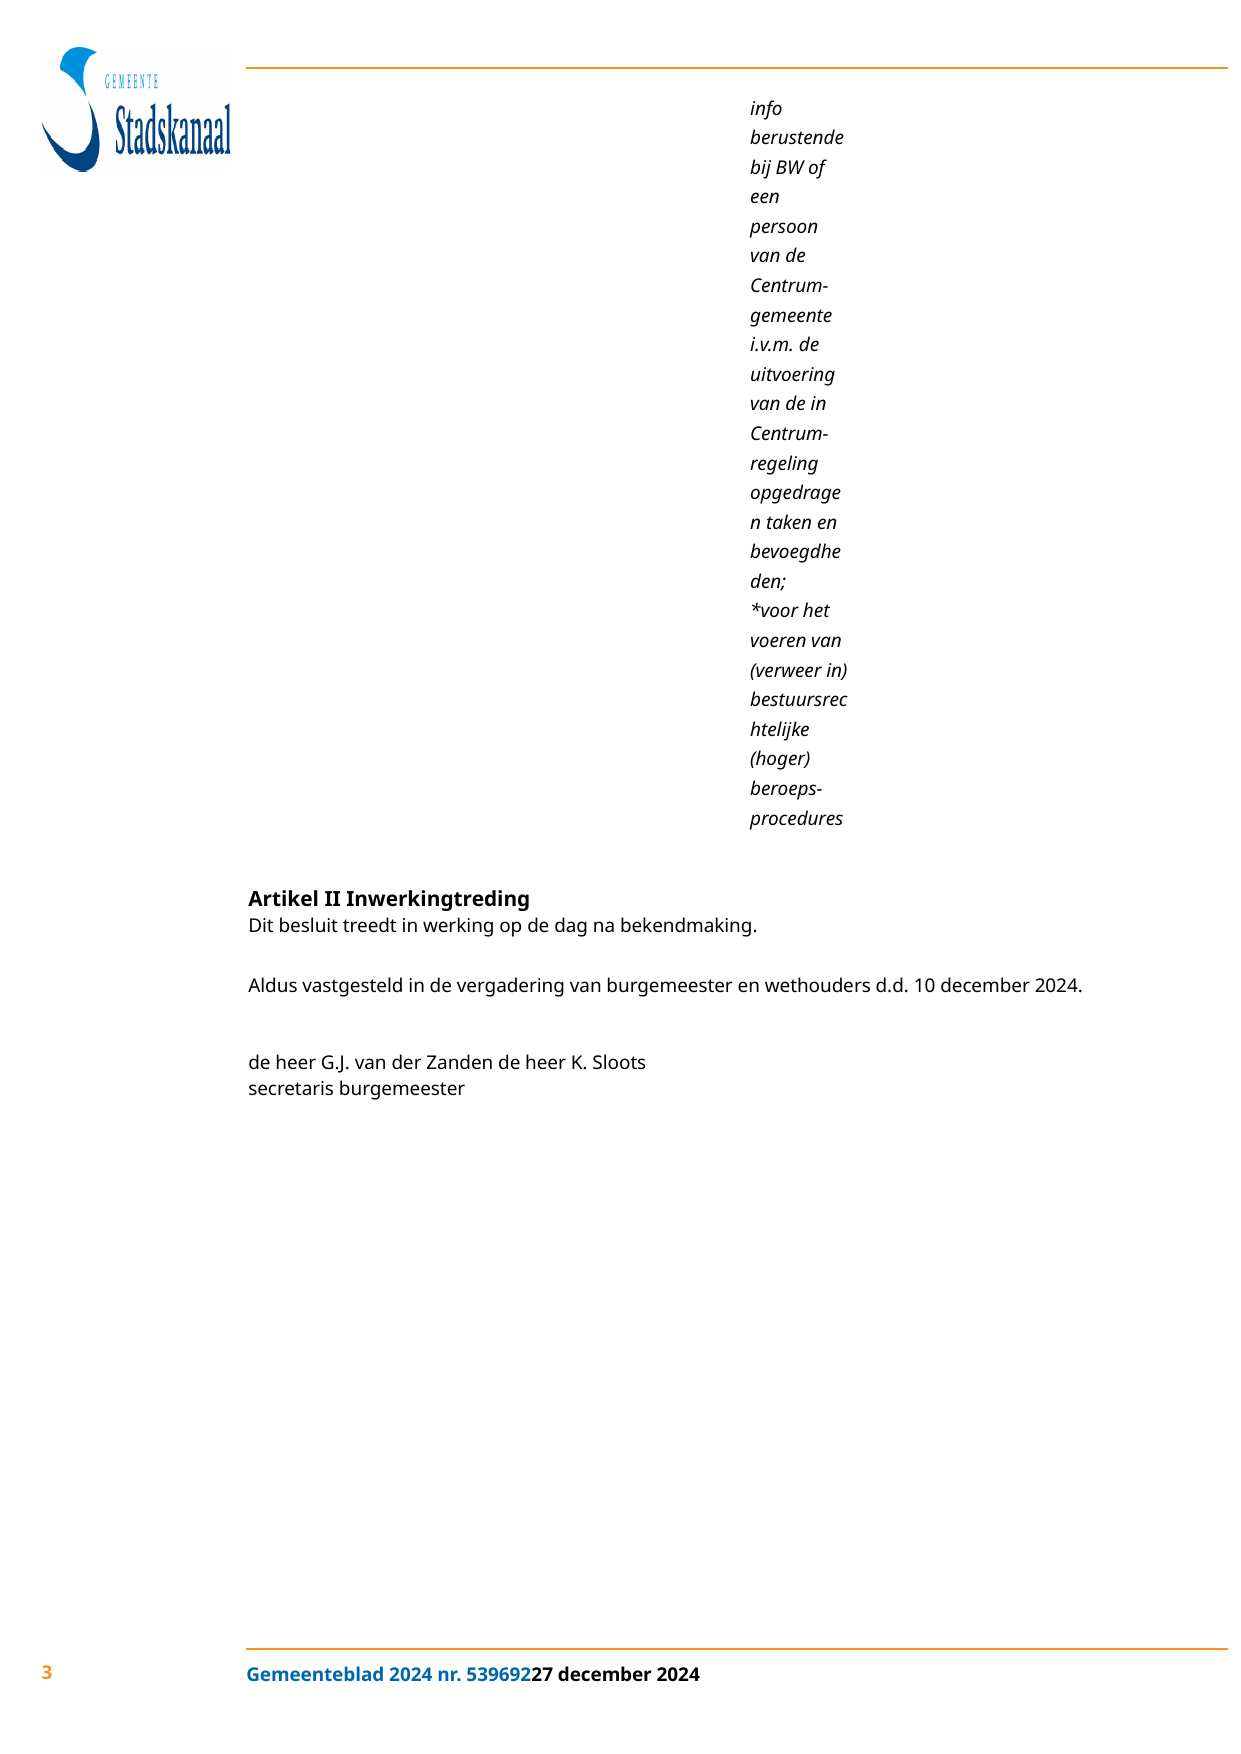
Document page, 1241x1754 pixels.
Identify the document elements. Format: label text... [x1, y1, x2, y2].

text Aldus vastgesteld in de vergadering van burgemeester en wethouders d.d. 10 december 2024. [248, 972, 1152, 997]
text secretaris burgemeester [248, 1075, 1152, 1100]
text Artikel II Inwerkingtreding [248, 884, 1152, 913]
table_cell info berustende bij BW of een persoon van de Centrum-gemeente i.v.m. de uitvoering van de in Centrum-regeling opgedragen taken en bevoegdheden; *voor het voeren van (verweer in) bestuursrechtelijke (hoger) beroeps-procedures [750, 95, 850, 831]
table_cell [850, 95, 951, 831]
table_cell [248, 95, 348, 831]
table_cell [549, 95, 649, 831]
picture [41, 47, 231, 172]
text de heer G.J. van der Zanden de heer K. Sloots [248, 1049, 1152, 1075]
table_cell [1051, 95, 1152, 831]
table_cell [348, 95, 449, 831]
text Dit besluit treedt in werking op de dag na bekendmaking. [248, 913, 1152, 938]
table_cell [650, 95, 750, 831]
table_cell [951, 95, 1051, 831]
table_cell [449, 95, 549, 831]
